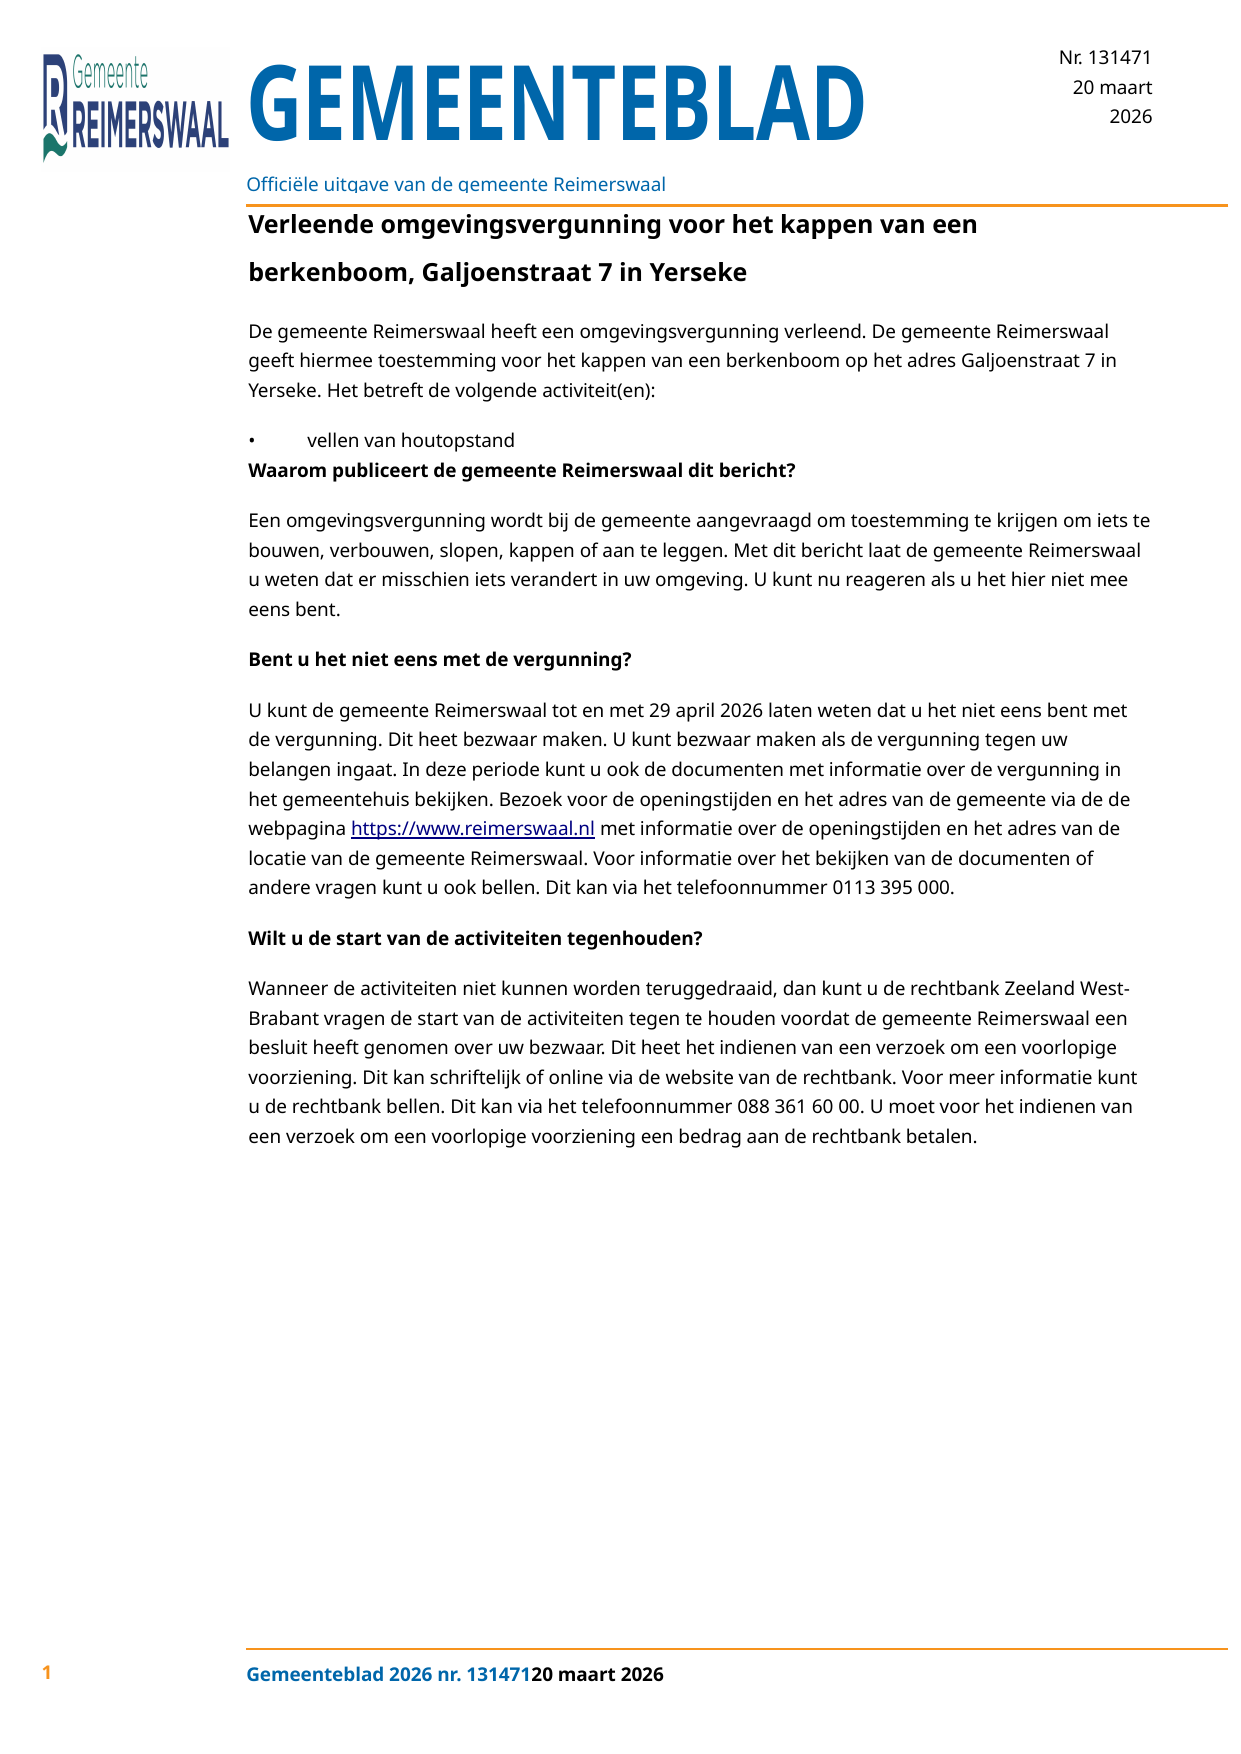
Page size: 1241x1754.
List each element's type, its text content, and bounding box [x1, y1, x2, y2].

text Bent u het niet eens met de vergunning? [248, 647, 1152, 672]
text Wanneer de activiteiten niet kunnen worden teruggedraaid, dan kunt u de rechtbank Zeeland West-Brabant vragen de start van de activiteiten tegen te houden voordat de gemeente Reimerswaal een besluit heeft genomen over uw bezwaar. Dit heet het indienen van een verzoek om een voorlopige voorziening. Dit kan schriftelijk of online via de website van de rechtbank. Voor meer informatie kunt u de rechtbank bellen. Dit kan via het telefoonnummer 088 361 60 00. U moet voor het indienen van een verzoek om een voorlopige voorziening een bedrag aan de rechtbank betalen. [248, 975, 1152, 1149]
text Verleende omgevingsvergunning voor het kappen van een berkenboom, Galjoenstraat 7 in Yerseke [248, 207, 1152, 288]
text Wilt u de start van de activiteiten tegenhouden? [248, 925, 1152, 951]
list vellen van houtopstand [248, 427, 1152, 453]
picture [41, 47, 231, 172]
text Waarom publiceert de gemeente Reimerswaal dit bericht? [248, 457, 1152, 483]
text De gemeente Reimerswaal heeft een omgevingsvergunning verleend. De gemeente Reimerswaal geeft hiermee toestemming voor het kappen van een berkenboom op het adres Galjoenstraat 7 in Yerseke. Het betreft de volgende activiteit(en): [248, 318, 1152, 403]
text Een omgevingsvergunning wordt bij de gemeente aangevraagd om toestemming te krijgen om iets te bouwen, verbouwen, slopen, kappen of aan te leggen. Met dit bericht laat de gemeente Reimerswaal u weten dat er misschien iets verandert in uw omgeving. U kunt nu reageren als u het hier niet mee eens bent. [248, 507, 1152, 622]
text U kunt de gemeente Reimerswaal tot en met 29 april 2026 laten weten dat u het niet eens bent met de vergunning. Dit heet bezwaar maken. U kunt bezwaar maken als de vergunning tegen uw belangen ingaat. In deze periode kunt u ook de documenten met informatie over de vergunning in het gemeentehuis bekijken. Bezoek voor de openingstijden en het adres van de gemeente via de de webpagina https://www.reimerswaal.nl met informatie over de openingstijden en het adres van de locatie van de gemeente Reimerswaal. Voor informatie over het bekijken van de documenten of andere vragen kunt u ook bellen. Dit kan via het telefoonnummer 0113 395 000. [248, 697, 1152, 900]
